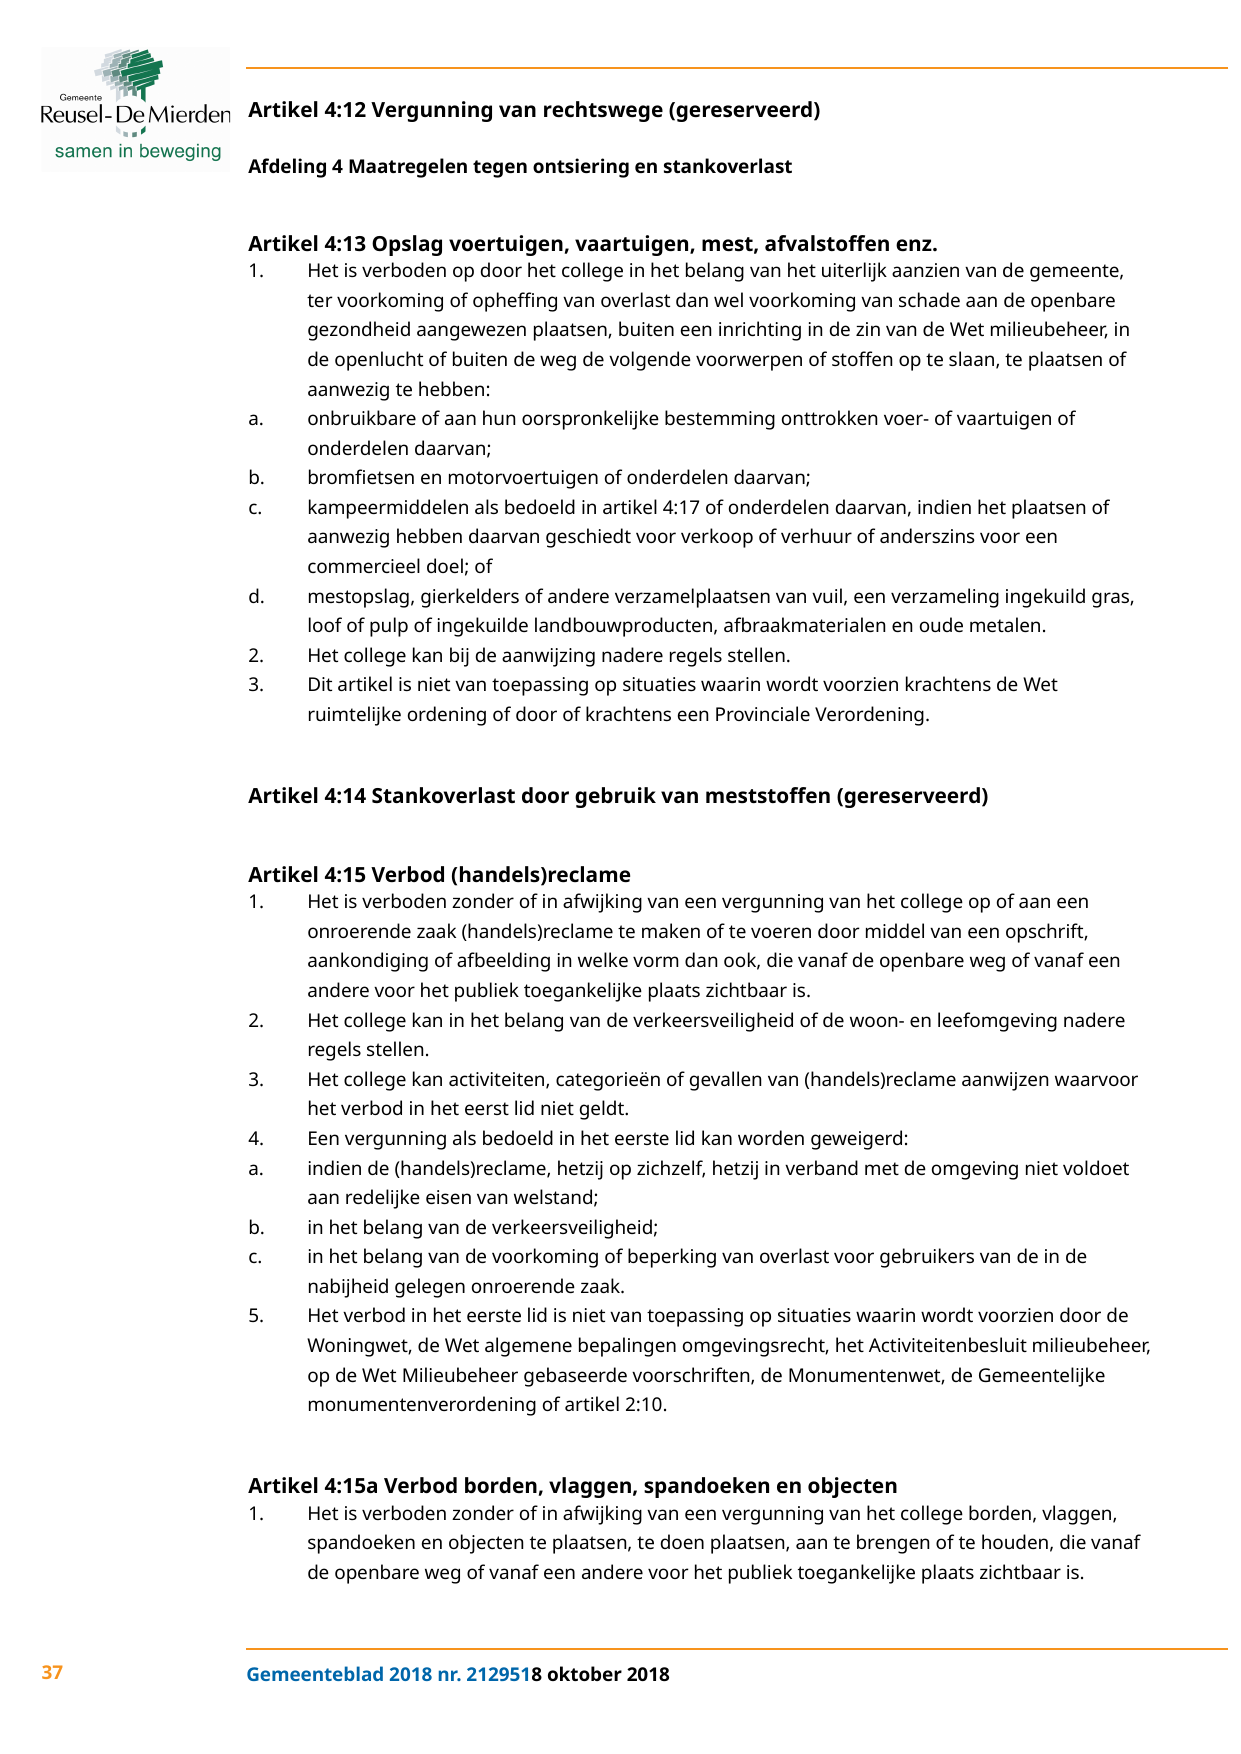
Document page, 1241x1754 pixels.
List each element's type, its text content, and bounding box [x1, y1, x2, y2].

list mestopslag, gierkelders of andere verzamelplaatsen van vuil, een verzameling ingekuild gras, loof of pulp of ingekuilde landbouwproducten, afbraakmaterialen en oude metalen. [248, 583, 1152, 638]
text Artikel 4:12 Vergunning van rechtswege (gereserveerd) [248, 95, 1152, 123]
list Het is verboden zonder of in afwijking van een vergunning van het college op of aan een onroerende zaak (handels)reclame te maken of te voeren door middel van een opschrift, aankondiging of afbeelding in welke vorm dan ook, die vanaf de openbare weg of vanaf een andere voor het publiek toegankelijke plaats zichtbaar is. [248, 888, 1152, 1003]
text Afdeling 4 Maatregelen tegen ontsiering en stankoverlast [248, 153, 1152, 178]
list bromfietsen en motorvoertuigen of onderdelen daarvan; [248, 464, 1152, 490]
list onbruikbare of aan hun oorspronkelijke bestemming onttrokken voer- of vaartuigen of onderdelen daarvan; [248, 405, 1152, 461]
list Het is verboden op door het college in het belang van het uiterlijk aanzien van de gemeente, ter voorkoming of opheffing van overlast dan wel voorkoming van schade aan de openbare gezondheid aangewezen plaatsen, buiten een inrichting in de zin van de Wet milieubeheer, in de openlucht of buiten de weg de volgende voorwerpen of stoffen op te slaan, te plaatsen of aanwezig te hebben: [248, 257, 1152, 401]
text Artikel 4:15a Verbod borden, vlaggen, spandoeken en objecten [248, 1471, 1152, 1500]
text Artikel 4:15 Verbod (handels)reclame [248, 860, 1152, 888]
text Artikel 4:14 Stankoverlast door gebruik van meststoffen (gereserveerd) [248, 781, 1152, 809]
list indien de (handels)reclame, hetzij op zichzelf, hetzij in verband met de omgeving niet voldoet aan redelijke eisen van welstand; [248, 1155, 1152, 1210]
list in het belang van de verkeersveiligheid; [248, 1214, 1152, 1239]
list Het college kan in het belang van de verkeersveiligheid of de woon- en leefomgeving nadere regels stellen. [248, 1007, 1152, 1062]
picture [41, 47, 231, 172]
list Dit artikel is niet van toepassing op situaties waarin wordt voorzien krachtens de Wet ruimtelijke ordening of door of krachtens een Provinciale Verordening. [248, 672, 1152, 727]
list Het is verboden zonder of in afwijking van een vergunning van het college borden, vlaggen, spandoeken en objecten te plaatsen, te doen plaatsen, aan te brengen of te houden, die vanaf de openbare weg of vanaf een andere voor het publiek toegankelijke plaats zichtbaar is. [248, 1500, 1152, 1585]
list Het college kan bij de aanwijzing nadere regels stellen. [248, 642, 1152, 668]
list in het belang van de voorkoming of beperking van overlast voor gebruikers van de in de nabijheid gelegen onroerende zaak. [248, 1243, 1152, 1299]
list Het verbod in het eerste lid is niet van toepassing op situaties waarin wordt voorzien door de Woningwet, de Wet algemene bepalingen omgevingsrecht, het Activiteitenbesluit milieubeheer, op de Wet Milieubeheer gebaseerde voorschriften, de Monumentenwet, de Gemeentelijke monumentenverordening of artikel 2:10. [248, 1303, 1152, 1417]
list Een vergunning als bedoeld in het eerste lid kan worden geweigerd: [248, 1125, 1152, 1151]
list kampeermiddelen als bedoeld in artikel 4:17 of onderdelen daarvan, indien het plaatsen of aanwezig hebben daarvan geschiedt voor verkoop of verhuur of anderszins voor een commercieel doel; of [248, 494, 1152, 579]
text Artikel 4:13 Opslag voertuigen, vaartuigen, mest, afvalstoffen enz. [248, 229, 1152, 257]
list Het college kan activiteiten, categorieën of gevallen van (handels)reclame aanwijzen waarvoor het verbod in het eerst lid niet geldt. [248, 1066, 1152, 1121]
